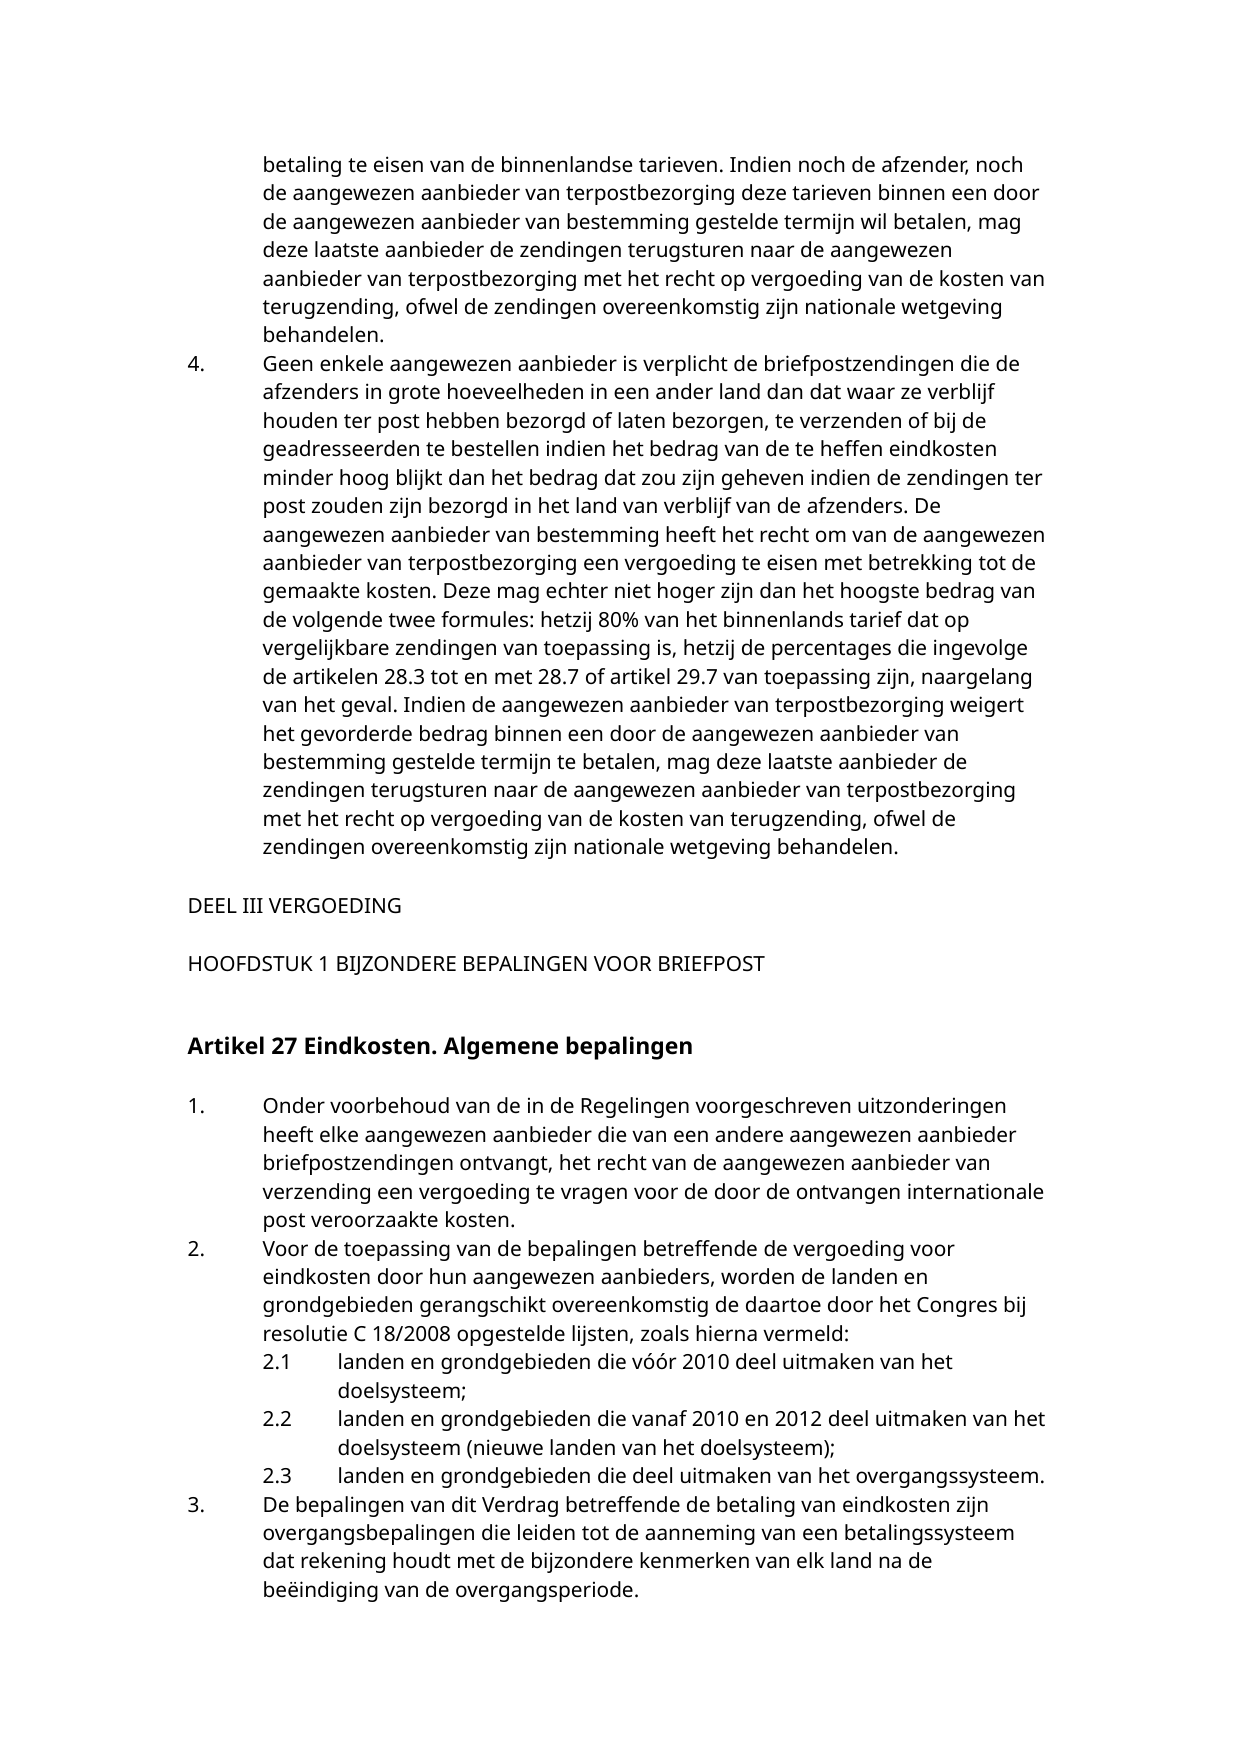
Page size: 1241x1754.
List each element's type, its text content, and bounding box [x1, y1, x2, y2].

subtitle Artikel 27 Eindkosten. Algemene bepalingen [187, 1030, 1053, 1062]
list landen en grondgebieden die vóór 2010 deel uitmaken van het doelsysteem; [262, 1347, 1053, 1404]
list De bepalingen van dit Verdrag betreffende de betaling van eindkosten zijn overgangsbepalingen die leiden tot de aanneming van een betalingssysteem dat rekening houdt met de bijzondere kenmerken van elk land na de beëindiging van de overgangsperiode. [187, 1490, 1053, 1603]
list betaling te eisen van de binnenlandse tarieven. Indien noch de afzender, noch de aangewezen aanbieder van terpostbezorging deze tarieven binnen een door de aangewezen aanbieder van bestemming gestelde termijn wil betalen, mag deze laatste aanbieder de zendingen terugsturen naar de aangewezen aanbieder van terpostbezorging met het recht op vergoeding van de kosten van terugzending, ofwel de zendingen overeenkomstig zijn nationale wetgeving behandelen. [187, 150, 1053, 349]
list Geen enkele aangewezen aanbieder is verplicht de briefpostzendingen die de afzenders in grote hoeveelheden in een ander land dan dat waar ze verblijf houden ter post hebben bezorgd of laten bezorgen, te verzenden of bij de geadresseerden te bestellen indien het bedrag van de te heffen eindkosten minder hoog blijkt dan het bedrag dat zou zijn geheven indien de zendingen ter post zouden zijn bezorgd in het land van verblijf van de afzenders. De aangewezen aanbieder van bestemming heeft het recht om van de aangewezen aanbieder van terpostbezorging een vergoeding te eisen met betrekking tot de gemaakte kosten. Deze mag echter niet hoger zijn dan het hoogste bedrag van de volgende twee formules: hetzij 80% van het binnenlands tarief dat op vergelijkbare zendingen van toepassing is, hetzij de percentages die ingevolge de artikelen 28.3 tot en met 28.7 of artikel 29.7 van toepassing zijn, naargelang van het geval. Indien de aangewezen aanbieder van terpostbezorging weigert het gevorderde bedrag binnen een door de aangewezen aanbieder van bestemming gestelde termijn te betalen, mag deze laatste aanbieder de zendingen terugsturen naar de aangewezen aanbieder van terpostbezorging met het recht op vergoeding van de kosten van terugzending, ofwel de zendingen overeenkomstig zijn nationale wetgeving behandelen. [187, 349, 1053, 861]
list landen en grondgebieden die vanaf 2010 en 2012 deel uitmaken van het doelsysteem (nieuwe landen van het doelsysteem); [262, 1404, 1053, 1461]
list landen en grondgebieden die deel uitmaken van het overgangssysteem. [262, 1461, 1053, 1490]
subtitle HOOFDSTUK 1 BIJZONDERE BEPALINGEN VOOR BRIEFPOST [187, 949, 1053, 978]
list Voor de toepassing van de bepalingen betreffende de vergoeding voor eindkosten door hun aangewezen aanbieders, worden de landen en grondgebieden gerangschikt overeenkomstig de daartoe door het Congres bij resolutie C 18/2008 opgestelde lijsten, zoals hierna vermeld: [187, 1234, 1053, 1347]
subtitle DEEL III VERGOEDING [187, 891, 1053, 919]
list Onder voorbehoud van de in de Regelingen voorgeschreven uitzonderingen heeft elke aangewezen aanbieder die van een andere aangewezen aanbieder briefpostzendingen ontvangt, het recht van de aangewezen aanbieder van verzending een vergoeding te vragen voor de door de ontvangen internationale post veroorzaakte kosten. [187, 1092, 1053, 1234]
